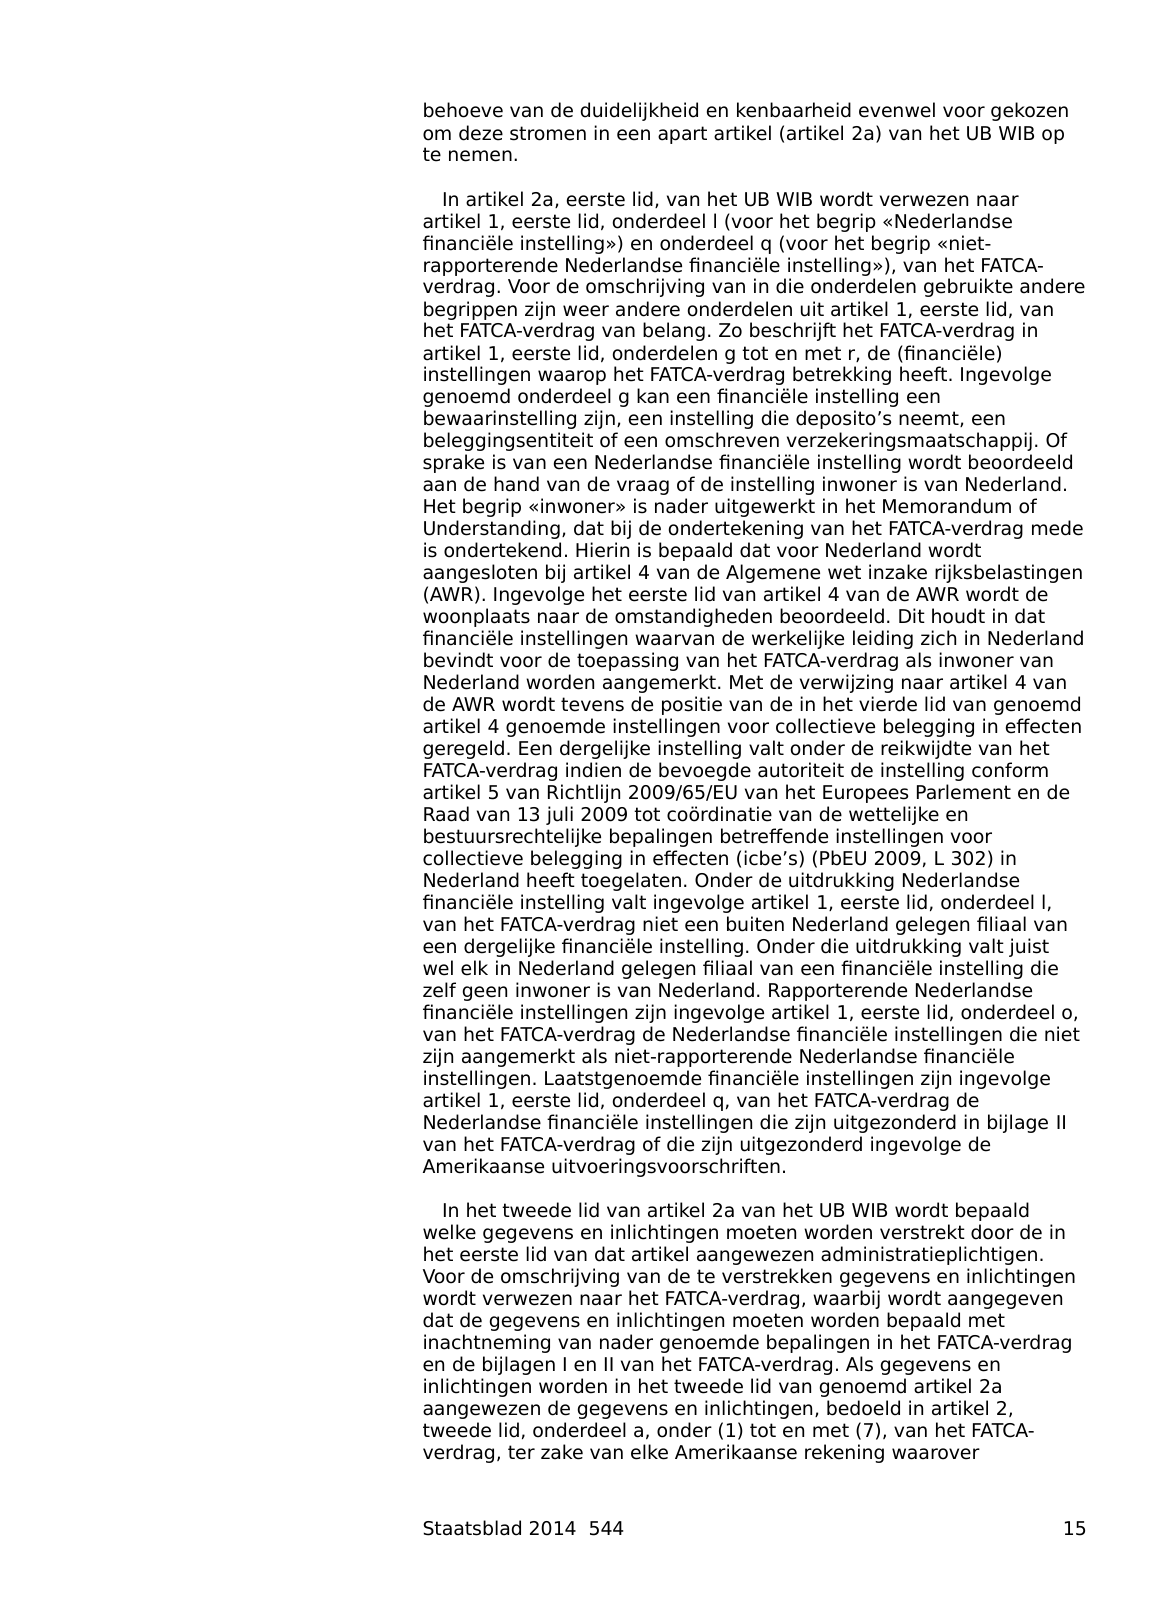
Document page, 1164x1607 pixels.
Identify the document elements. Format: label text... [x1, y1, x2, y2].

text In artikel 2a, eerste lid, van het UB WIB wordt verwezen naar artikel 1, eerste lid, onderdeel l (voor het begrip «Nederlandse financiële instelling») en onderdeel q (voor het begrip «niet-rapporterende Nederlandse financiële instelling»), van het FATCA-verdrag. Voor de omschrijving van in die onderdelen gebruikte andere begrippen zijn weer andere onderdelen uit artikel 1, eerste lid, van het FATCA-verdrag van belang. Zo beschrijft het FATCA-verdrag in artikel 1, eerste lid, onderdelen g tot en met r, de (financiële) instellingen waarop het FATCA-verdrag betrekking heeft. Ingevolge genoemd onderdeel g kan een financiële instelling een bewaarinstelling zijn, een instelling die deposito’s neemt, een beleggingsentiteit of een omschreven verzekeringsmaatschappij. Of sprake is van een Nederlandse financiële instelling wordt beoordeeld aan de hand van de vraag of de instelling inwoner is van Nederland. Het begrip «inwoner» is nader uitgewerkt in het Memorandum of Understanding, dat bij de ondertekening van het FATCA-verdrag mede is ondertekend. Hierin is bepaald dat voor Nederland wordt aangesloten bij artikel 4 van de Algemene wet inzake rijksbelastingen (AWR). Ingevolge het eerste lid van artikel 4 van de AWR wordt de woonplaats naar de omstandigheden beoordeeld. Dit houdt in dat financiële instellingen waarvan de werkelijke leiding zich in Nederland bevindt voor de toepassing van het FATCA-verdrag als inwoner van Nederland worden aangemerkt. Met de verwijzing naar artikel 4 van de AWR wordt tevens de positie van de in het vierde lid van genoemd artikel 4 genoemde instellingen voor collectieve belegging in effecten geregeld. Een dergelijke instelling valt onder de reikwijdte van het FATCA-verdrag indien de bevoegde autoriteit de instelling conform artikel 5 van Richtlijn 2009/65/EU van het Europees Parlement en de Raad van 13 juli 2009 tot coördinatie van de wettelijke en bestuursrechtelijke bepalingen betreffende instellingen voor collectieve belegging in effecten (icbe’s) (PbEU 2009, L 302) in Nederland heeft toegelaten. Onder de uitdrukking Nederlandse financiële instelling valt ingevolge artikel 1, eerste lid, onderdeel l, van het FATCA-verdrag niet een buiten Nederland gelegen filiaal van een dergelijke financiële instelling. Onder die uitdrukking valt juist wel elk in Nederland gelegen filiaal van een financiële instelling die zelf geen inwoner is van Nederland. Rapporterende Nederlandse financiële instellingen zijn ingevolge artikel 1, eerste lid, onderdeel o, van het FATCA-verdrag de Nederlandse financiële instellingen die niet zijn aangemerkt als niet-rapporterende Nederlandse financiële instellingen. Laatstgenoemde financiële instellingen zijn ingevolge artikel 1, eerste lid, onderdeel q, van het FATCA-verdrag de Nederlandse financiële instellingen die zijn uitgezonderd in bijlage II van het FATCA-verdrag of die zijn uitgezonderd ingevolge de Amerikaanse uitvoeringsvoorschriften. [422, 188, 1087, 1178]
text behoeve van de duidelijkheid en kenbaarheid evenwel voor gekozen om deze stromen in een apart artikel (artikel 2a) van het UB WIB op te nemen. [422, 100, 1087, 166]
text In het tweede lid van artikel 2a van het UB WIB wordt bepaald welke gegevens en inlichtingen moeten worden verstrekt door de in het eerste lid van dat artikel aangewezen administratieplichtigen. Voor de omschrijving van de te verstrekken gegevens en inlichtingen wordt verwezen naar het FATCA-verdrag, waarbij wordt aangegeven dat de gegevens en inlichtingen moeten worden bepaald met inachtneming van nader genoemde bepalingen in het FATCA-verdrag en de bijlagen I en II van het FATCA-verdrag. Als gegevens en inlichtingen worden in het tweede lid van genoemd artikel 2a aangewezen de gegevens en inlichtingen, bedoeld in artikel 2, tweede lid, onderdeel a, onder (1) tot en met (7), van het FATCA-verdrag, ter zake van elke Amerikaanse rekening waarover [422, 1200, 1087, 1463]
